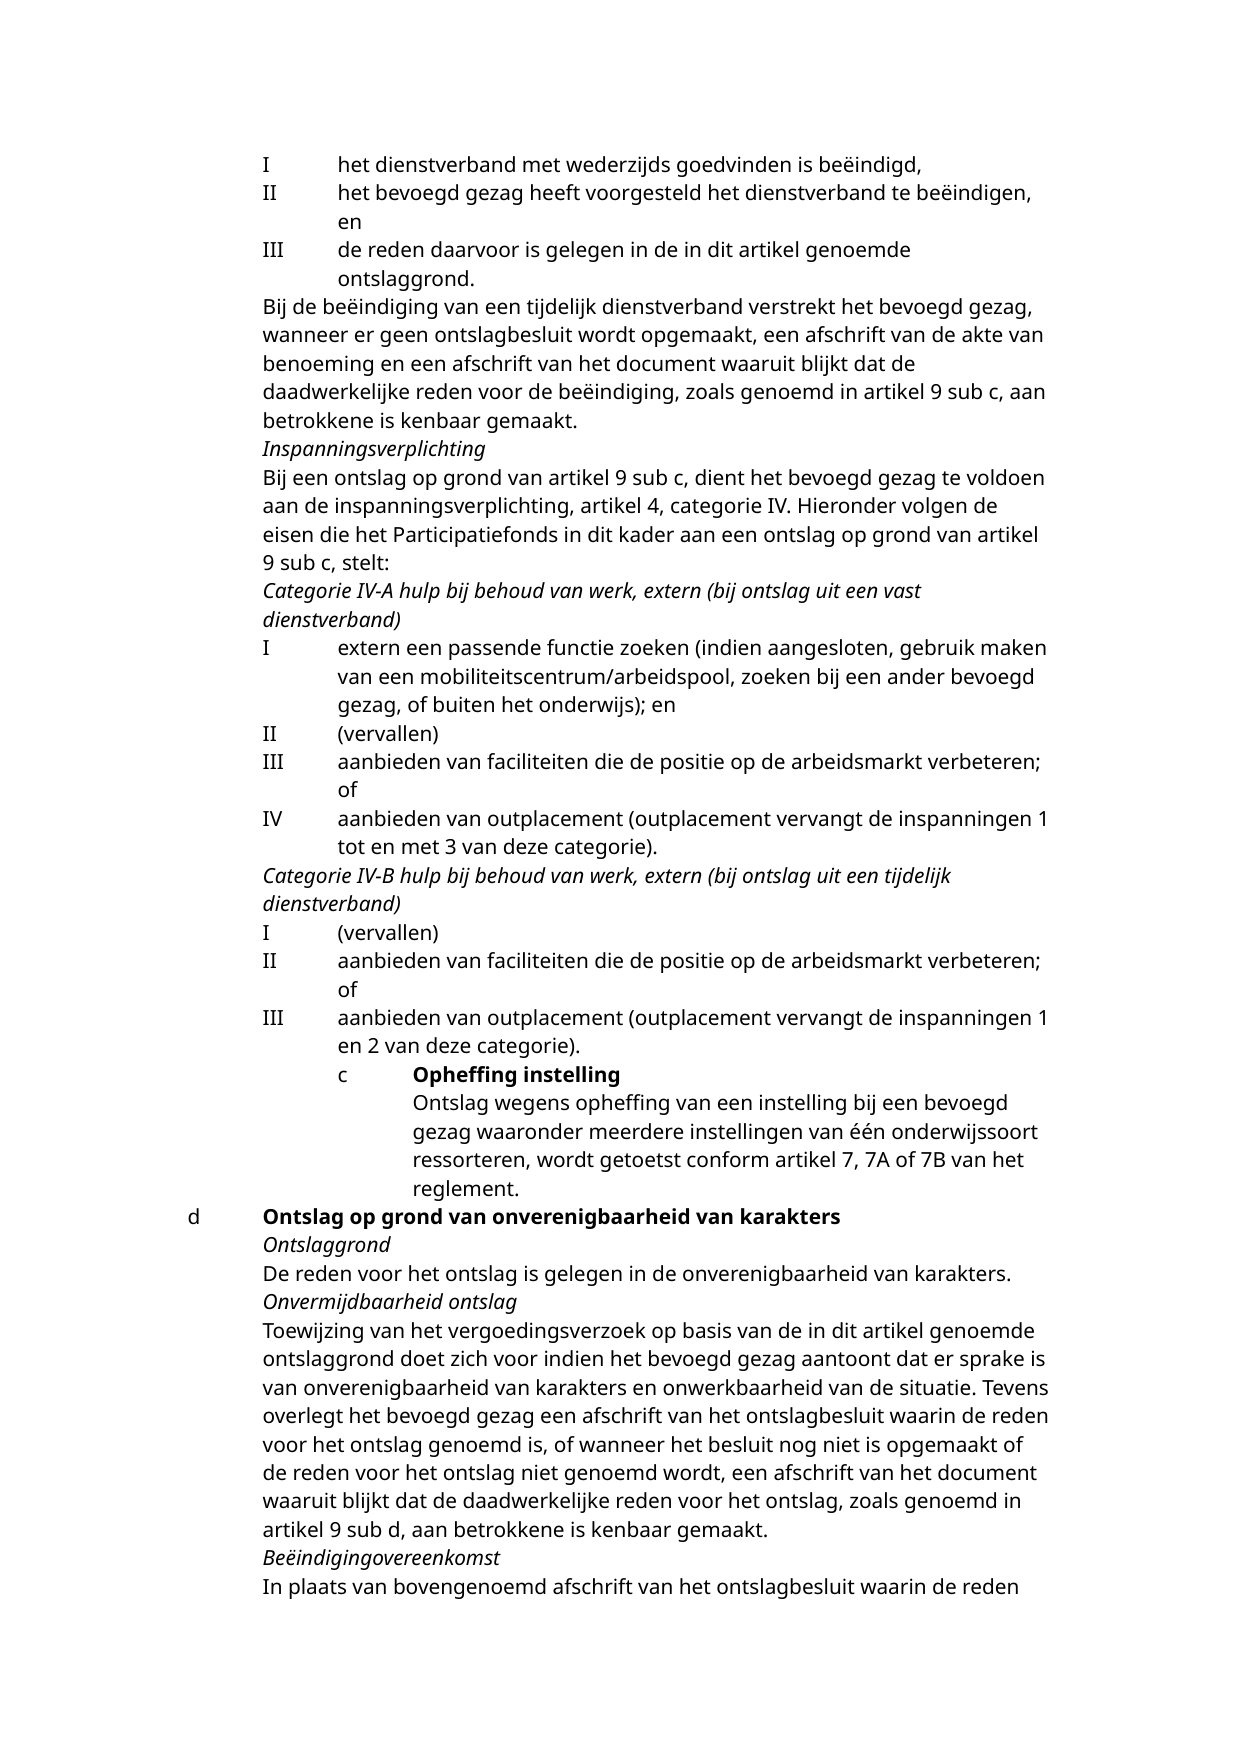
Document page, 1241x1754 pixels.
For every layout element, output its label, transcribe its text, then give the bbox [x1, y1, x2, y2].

list Beëindigingovereenkomst [187, 1543, 1053, 1572]
list De reden voor het ontslag is gelegen in de onverenigbaarheid van karakters. [187, 1259, 1053, 1287]
list aanbieden van outplacement (outplacement vervangt de inspanningen 1 tot en met 3 van deze categorie). [262, 804, 1053, 861]
list Opheffing instelling [337, 1060, 1053, 1088]
list Categorie IV-B hulp bij behoud van werk, extern (bij ontslag uit een tijdelijk dienstverband) [187, 861, 1053, 918]
list aanbieden van outplacement (outplacement vervangt de inspanningen 1 en 2 van deze categorie). [262, 1003, 1053, 1060]
list aanbieden van faciliteiten die de positie op de arbeidsmarkt verbeteren; of [262, 946, 1053, 1003]
list de reden daarvoor is gelegen in de in dit artikel genoemde ontslaggrond. [262, 235, 1053, 292]
list Ontslaggrond [187, 1231, 1053, 1259]
list het dienstverband met wederzijds goedvinden is beëindigd, [262, 150, 1053, 178]
list Bij de beëindiging van een tijdelijk dienstverband verstrekt het bevoegd gezag, wanneer er geen ontslagbesluit wordt opgemaakt, een afschrift van de akte van benoeming en een afschrift van het document waaruit blijkt dat de daadwerkelijke reden voor de beëindiging, zoals genoemd in artikel 9 sub c, aan betrokkene is kenbaar gemaakt. [187, 292, 1053, 434]
list Categorie IV-A hulp bij behoud van werk, extern (bij ontslag uit een vast dienstverband) [187, 577, 1053, 633]
list (vervallen) [262, 719, 1053, 747]
list het bevoegd gezag heeft voorgesteld het dienstverband te beëindigen, en [262, 178, 1053, 235]
list Onvermijdbaarheid ontslag [187, 1287, 1053, 1316]
list Ontslag op grond van onverenigbaarheid van karakters [187, 1202, 1053, 1231]
list Bij een ontslag op grond van artikel 9 sub c, dient het bevoegd gezag te voldoen aan de inspanningsverplichting, artikel 4, categorie IV. Hieronder volgen de eisen die het Participatiefonds in dit kader aan een ontslag op grond van artikel 9 sub c, stelt: [187, 463, 1053, 577]
list extern een passende functie zoeken (indien aangesloten, gebruik maken van een mobiliteitscentrum/arbeidspool, zoeken bij een ander bevoegd gezag, of buiten het onderwijs); en [262, 633, 1053, 719]
list In plaats van bovengenoemd afschrift van het ontslagbesluit waarin de reden [187, 1572, 1053, 1600]
list (vervallen) [262, 918, 1053, 946]
list aanbieden van faciliteiten die de positie op de arbeidsmarkt verbeteren; of [262, 747, 1053, 804]
list Ontslag wegens opheffing van een instelling bij een bevoegd gezag waaronder meerdere instellingen van één onderwijssoort ressorteren, wordt getoetst conform artikel 7, 7A of 7B van het reglement. [337, 1088, 1053, 1202]
list Inspanningsverplichting [187, 434, 1053, 463]
list Toewijzing van het vergoedingsverzoek op basis van de in dit artikel genoemde ontslaggrond doet zich voor indien het bevoegd gezag aantoont dat er sprake is van onverenigbaarheid van karakters en onwerkbaarheid van de situatie. Tevens overlegt het bevoegd gezag een afschrift van het ontslagbesluit waarin de reden voor het ontslag genoemd is, of wanneer het besluit nog niet is opgemaakt of de reden voor het ontslag niet genoemd wordt, een afschrift van het document waaruit blijkt dat de daadwerkelijke reden voor het ontslag, zoals genoemd in artikel 9 sub d, aan betrokkene is kenbaar gemaakt. [187, 1316, 1053, 1543]
